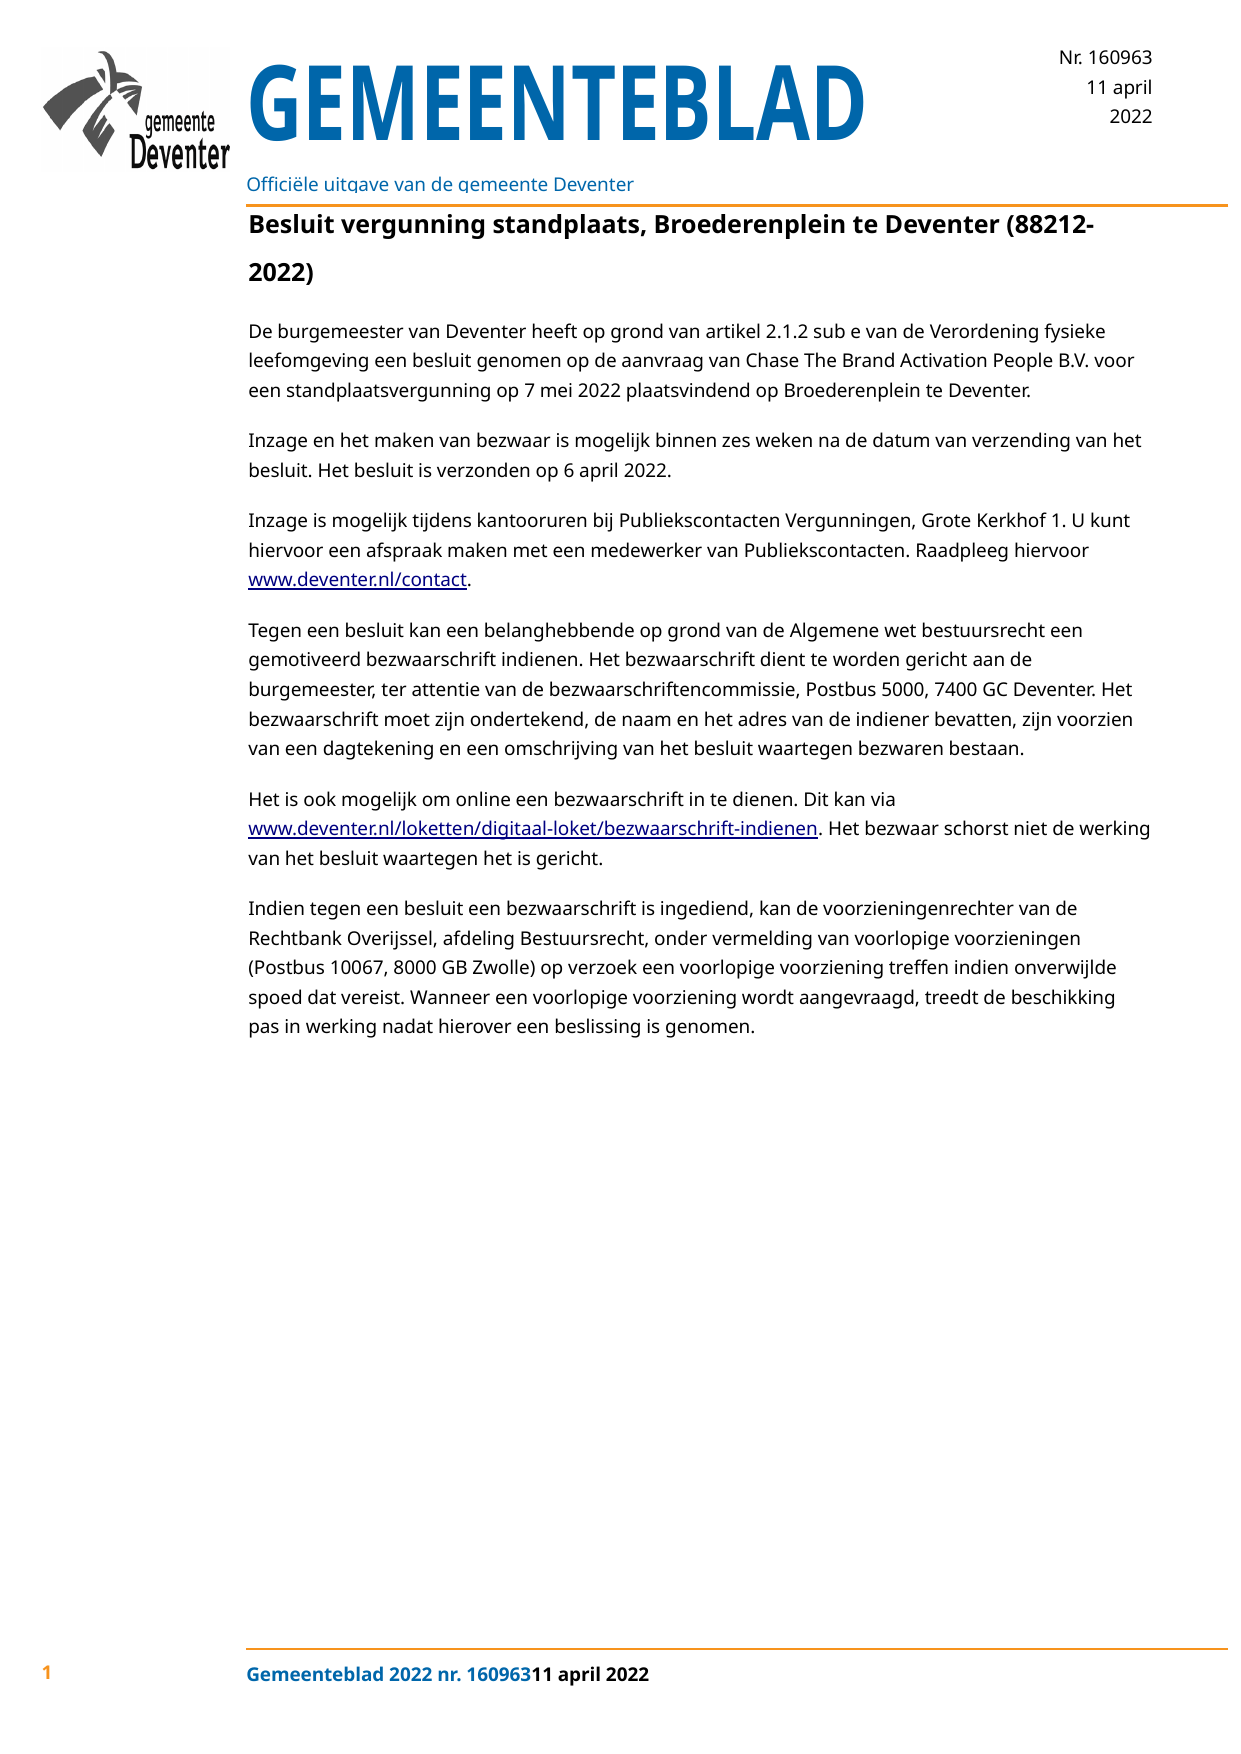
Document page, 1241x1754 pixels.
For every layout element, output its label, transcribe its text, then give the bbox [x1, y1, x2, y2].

text Inzage is mogelijk tijdens kantooruren bij Publiekscontacten Vergunningen, Grote Kerkhof 1. U kunt hiervoor een afspraak maken met een medewerker van Publiekscontacten. Raadpleeg hiervoor www.deventer.nl/contact. [248, 507, 1152, 592]
text Indien tegen een besluit een bezwaarschrift is ingediend, kan de voorzieningenrechter van de Rechtbank Overijssel, afdeling Bestuursrecht, onder vermelding van voorlopige voorzieningen (Postbus 10067, 8000 GB Zwolle) op verzoek een voorlopige voorziening treffen indien onverwijlde spoed dat vereist. Wanneer een voorlopige voorziening wordt aangevraagd, treedt de beschikking pas in werking nadat hierover een beslissing is genomen. [248, 895, 1152, 1039]
text Het is ook mogelijk om online een bezwaarschrift in te dienen. Dit kan via www.deventer.nl/loketten/digitaal-loket/bezwaarschrift-indienen. Het bezwaar schorst niet de werking van het besluit waartegen het is gericht. [248, 786, 1152, 871]
picture [41, 47, 231, 172]
text Besluit vergunning standplaats, Broederenplein te Deventer (88212-2022) [248, 207, 1152, 288]
text Tegen een besluit kan een belanghebbende op grond van de Algemene wet bestuursrecht een gemotiveerd bezwaarschrift indienen. Het bezwaarschrift dient te worden gericht aan de burgemeester, ter attentie van de bezwaarschriftencommissie, Postbus 5000, 7400 GC Deventer. Het bezwaarschrift moet zijn ondertekend, de naam en het adres van de indiener bevatten, zijn voorzien van een dagtekening en een omschrijving van het besluit waartegen bezwaren bestaan. [248, 617, 1152, 761]
text Inzage en het maken van bezwaar is mogelijk binnen zes weken na de datum van verzending van het besluit. Het besluit is verzonden op 6 april 2022. [248, 427, 1152, 483]
text De burgemeester van Deventer heeft op grond van artikel 2.1.2 sub e van de Verordening fysieke leefomgeving een besluit genomen op de aanvraag van Chase The Brand Activation People B.V. voor een standplaatsvergunning op 7 mei 2022 plaatsvindend op Broederenplein te Deventer. [248, 318, 1152, 403]
